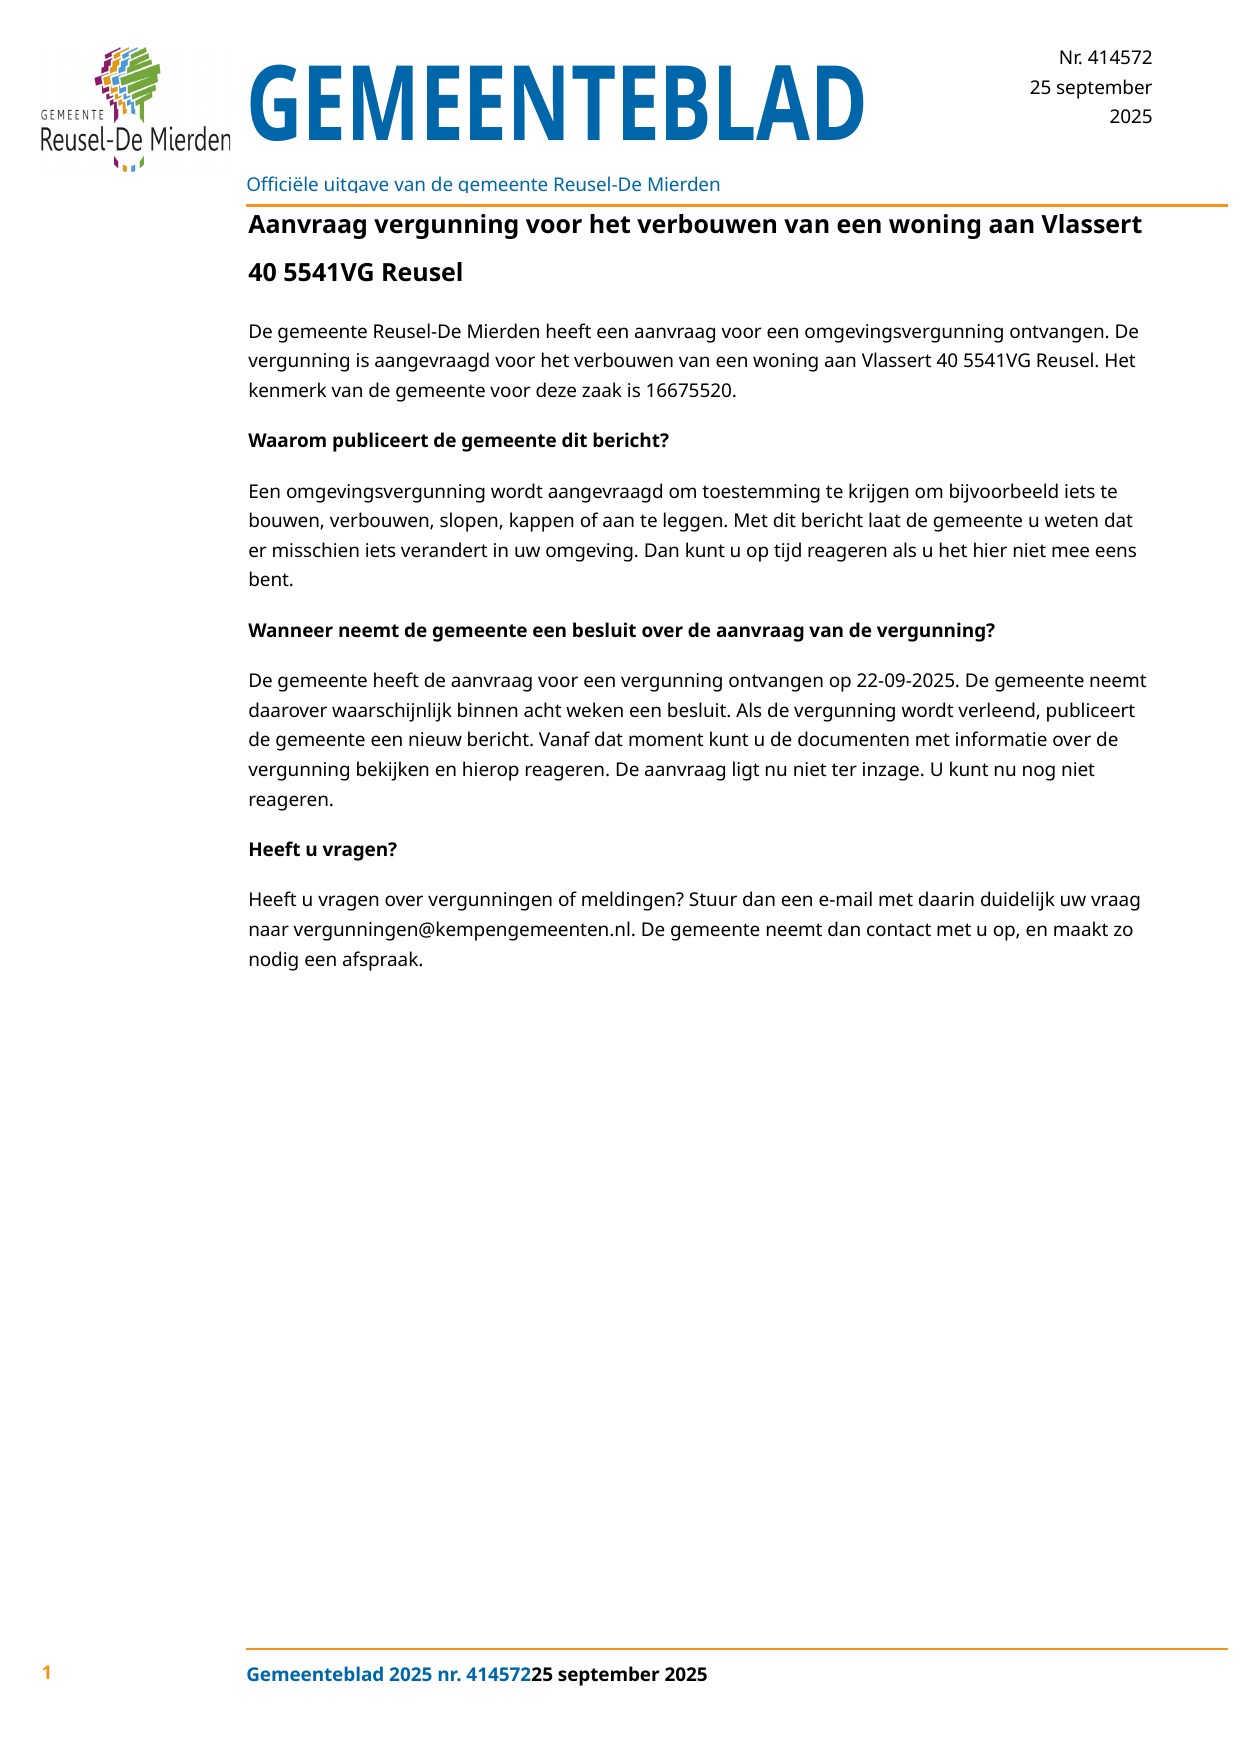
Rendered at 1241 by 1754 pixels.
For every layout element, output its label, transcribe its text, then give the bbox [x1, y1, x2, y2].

text Heeft u vragen? [248, 836, 1152, 862]
text Wanneer neemt de gemeente een besluit over de aanvraag van de vergunning? [248, 617, 1152, 643]
text De gemeente Reusel-De Mierden heeft een aanvraag voor een omgevingsvergunning ontvangen. De vergunning is aangevraagd voor het verbouwen van een woning aan Vlassert 40 5541VG Reusel. Het kenmerk van de gemeente voor deze zaak is 16675520. [248, 318, 1152, 403]
picture [41, 47, 231, 172]
text Een omgevingsvergunning wordt aangevraagd om toestemming te krijgen om bijvoorbeeld iets te bouwen, verbouwen, slopen, kappen of aan te leggen. Met dit bericht laat de gemeente u weten dat er misschien iets verandert in uw omgeving. Dan kunt u op tijd reageren als u het hier niet mee eens bent. [248, 478, 1152, 592]
text Aanvraag vergunning voor het verbouwen van een woning aan Vlassert 40 5541VG Reusel [248, 207, 1152, 288]
text Heeft u vragen over vergunningen of meldingen? Stuur dan een e-mail met daarin duidelijk uw vraag naar vergunningen@kempengemeenten.nl. De gemeente neemt dan contact met u op, en maakt zo nodig een afspraak. [248, 887, 1152, 972]
text Waarom publiceert de gemeente dit bericht? [248, 427, 1152, 453]
text De gemeente heeft de aanvraag voor een vergunning ontvangen op 22-09-2025. De gemeente neemt daarover waarschijnlijk binnen acht weken een besluit. Als de vergunning wordt verleend, publiceert de gemeente een nieuw bericht. Vanaf dat moment kunt u de documenten met informatie over de vergunning bekijken en hierop reageren. De aanvraag ligt nu niet ter inzage. U kunt nu nog niet reageren. [248, 667, 1152, 812]
